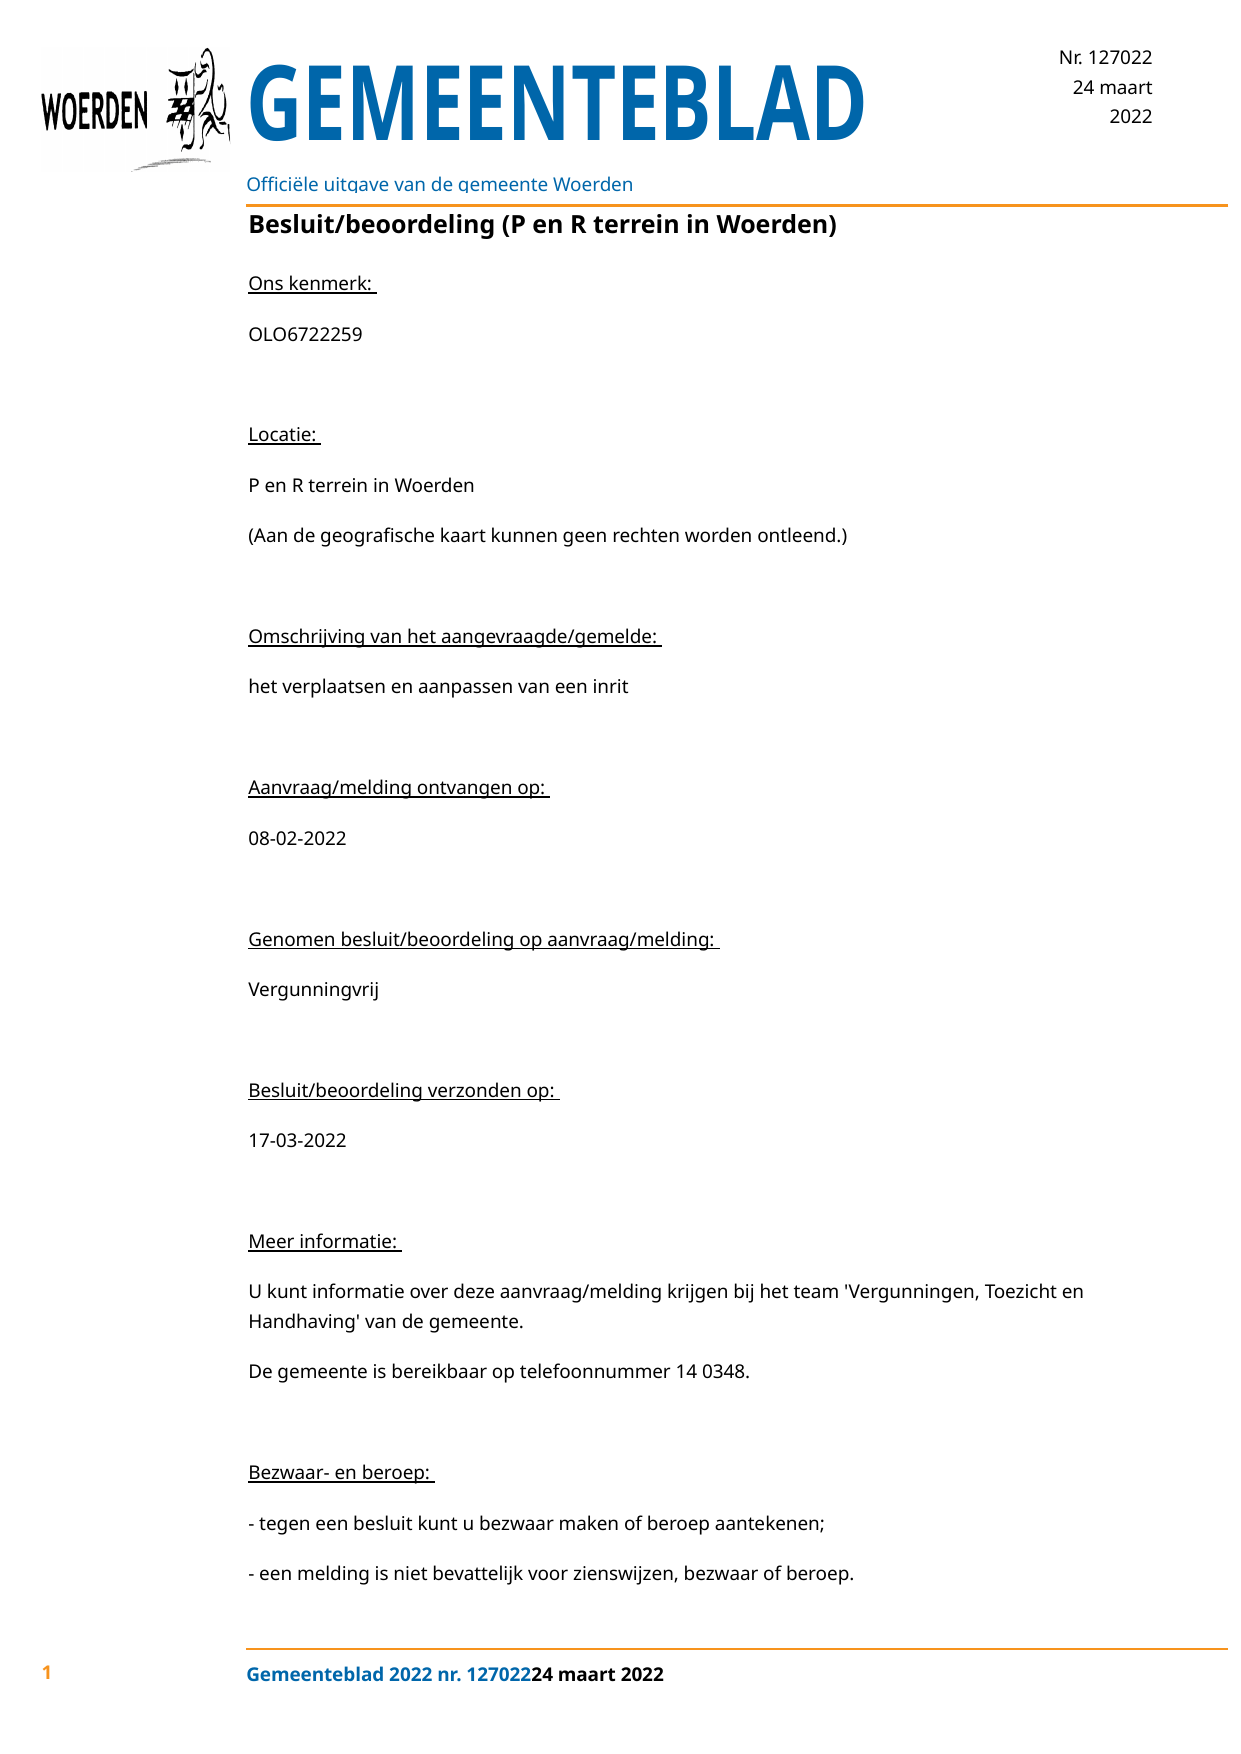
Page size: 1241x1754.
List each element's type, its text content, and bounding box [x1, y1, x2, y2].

text 17-03-2022 [248, 1127, 1152, 1153]
text U kunt informatie over deze aanvraag/melding krijgen bij het team 'Vergunningen, Toezicht en Handhaving' van de gemeente. [248, 1279, 1152, 1334]
text Aanvraag/melding ontvangen op: [248, 774, 1152, 800]
text Bezwaar- en beroep: [248, 1459, 1152, 1485]
text - tegen een besluit kunt u bezwaar maken of beroep aantekenen; [248, 1510, 1152, 1536]
text Locatie: [248, 422, 1152, 447]
text Genomen besluit/beoordeling op aanvraag/melding: [248, 926, 1152, 951]
text De gemeente is bereikbaar op telefoonnummer 14 0348. [248, 1359, 1152, 1384]
text (Aan de geografische kaart kunnen geen rechten worden ontleend.) [248, 522, 1152, 548]
text - een melding is niet bevattelijk voor zienswijzen, bezwaar of beroep. [248, 1560, 1152, 1586]
text Vergunningvrij [248, 976, 1152, 1002]
text Besluit/beoordeling verzonden op: [248, 1077, 1152, 1103]
text OLO6722259 [248, 321, 1152, 346]
text het verplaatsen en aanpassen van een inrit [248, 674, 1152, 699]
text Meer informatie: [248, 1228, 1152, 1254]
picture [41, 47, 231, 172]
text P en R terrein in Woerden [248, 472, 1152, 498]
text Ons kenmerk: [248, 270, 1152, 296]
text 08-02-2022 [248, 825, 1152, 851]
text Omschrijving van het aangevraagde/gemelde: [248, 623, 1152, 649]
text Besluit/beoordeling (P en R terrein in Woerden) [248, 207, 1152, 241]
